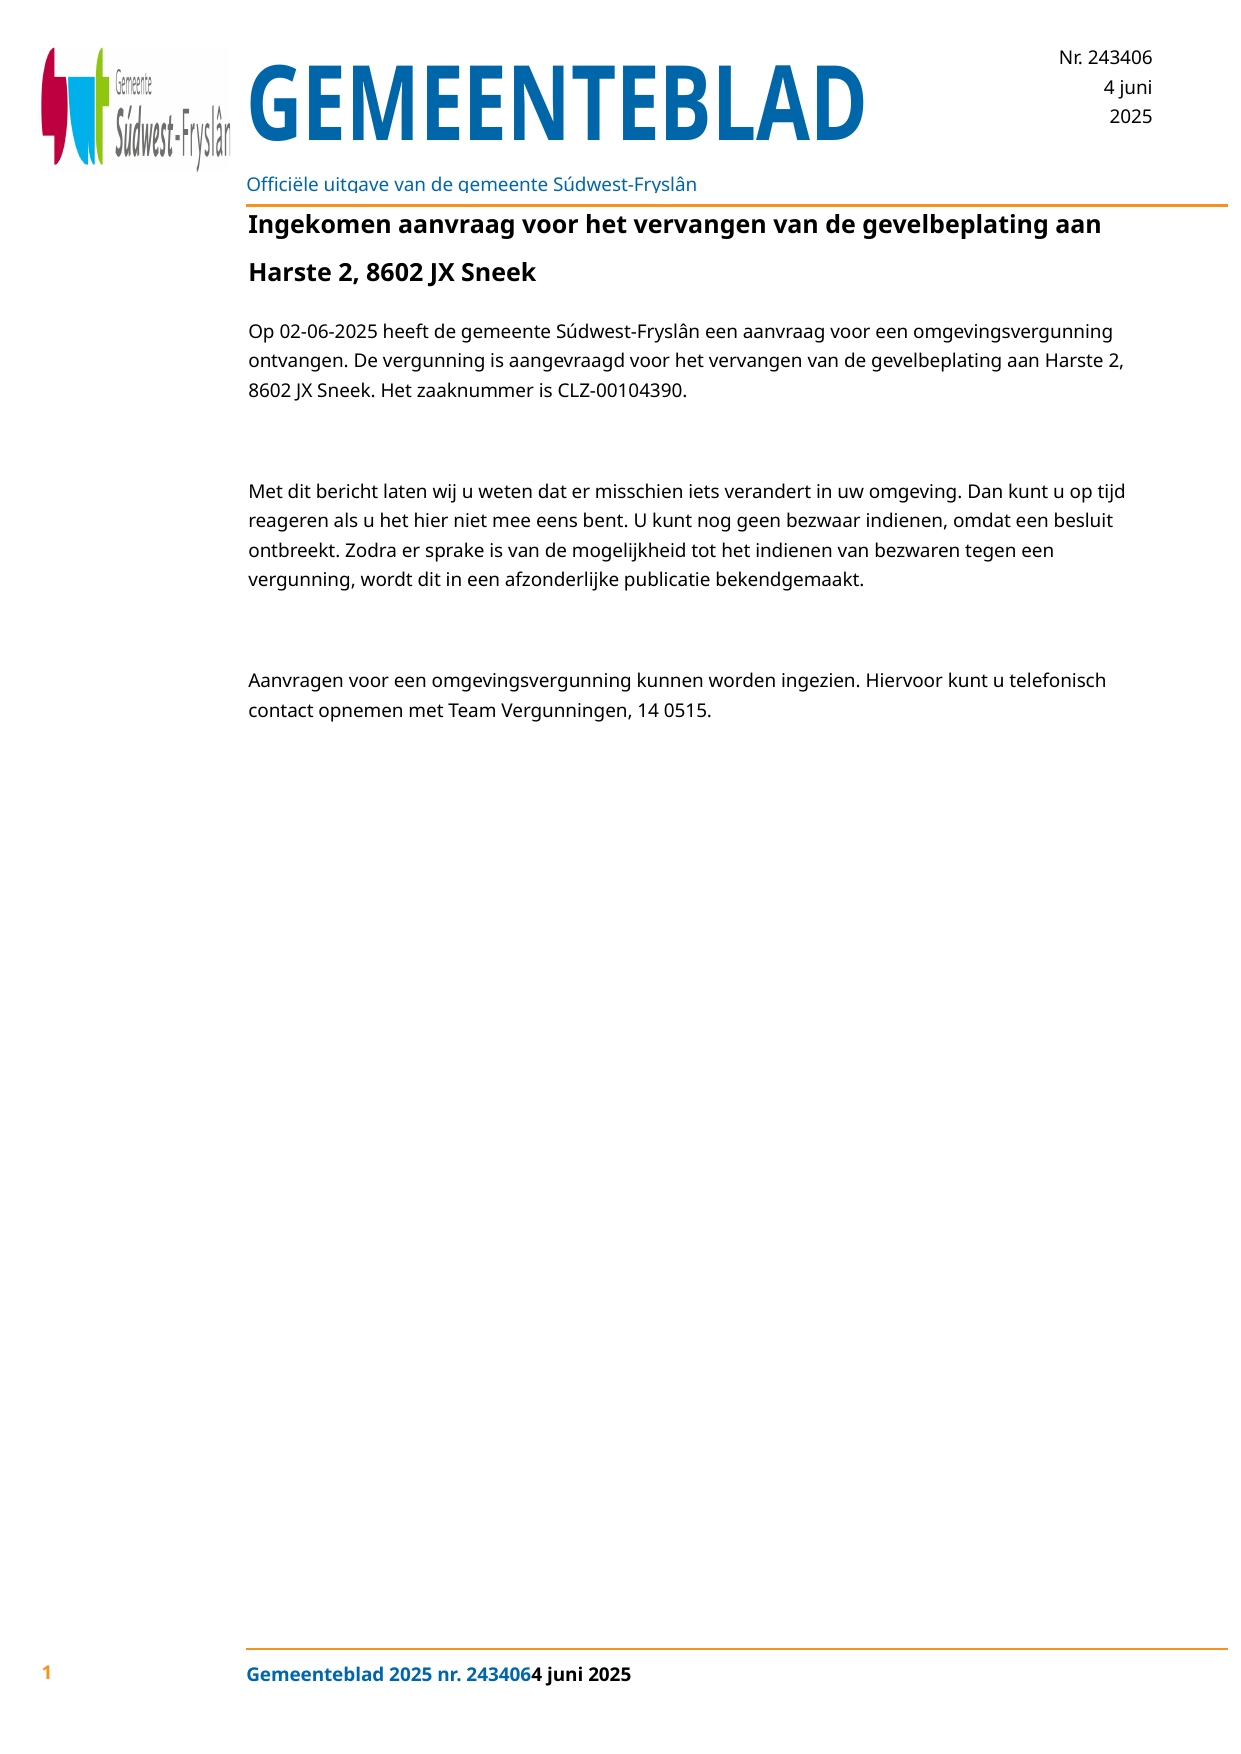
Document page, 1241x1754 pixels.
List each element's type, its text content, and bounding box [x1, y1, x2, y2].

text Aanvragen voor een omgevingsvergunning kunnen worden ingezien. Hiervoor kunt u telefonisch contact opnemen met Team Vergunningen, 14 0515. [248, 667, 1152, 723]
text Ingekomen aanvraag voor het vervangen van de gevelbeplating aan Harste 2, 8602 JX Sneek [248, 207, 1152, 288]
text Met dit bericht laten wij u weten dat er misschien iets verandert in uw omgeving. Dan kunt u op tijd reageren als u het hier niet mee eens bent. U kunt nog geen bezwaar indienen, omdat een besluit ontbreekt. Zodra er sprake is van de mogelijkheid tot het indienen van bezwaren tegen een vergunning, wordt dit in een afzonderlijke publicatie bekendgemaakt. [248, 478, 1152, 592]
text Op 02-06-2025 heeft de gemeente Súdwest-Fryslân een aanvraag voor een omgevingsvergunning ontvangen. De vergunning is aangevraagd voor het vervangen van de gevelbeplating aan Harste 2, 8602 JX Sneek. Het zaaknummer is CLZ-00104390. [248, 318, 1152, 403]
picture [41, 47, 231, 172]
